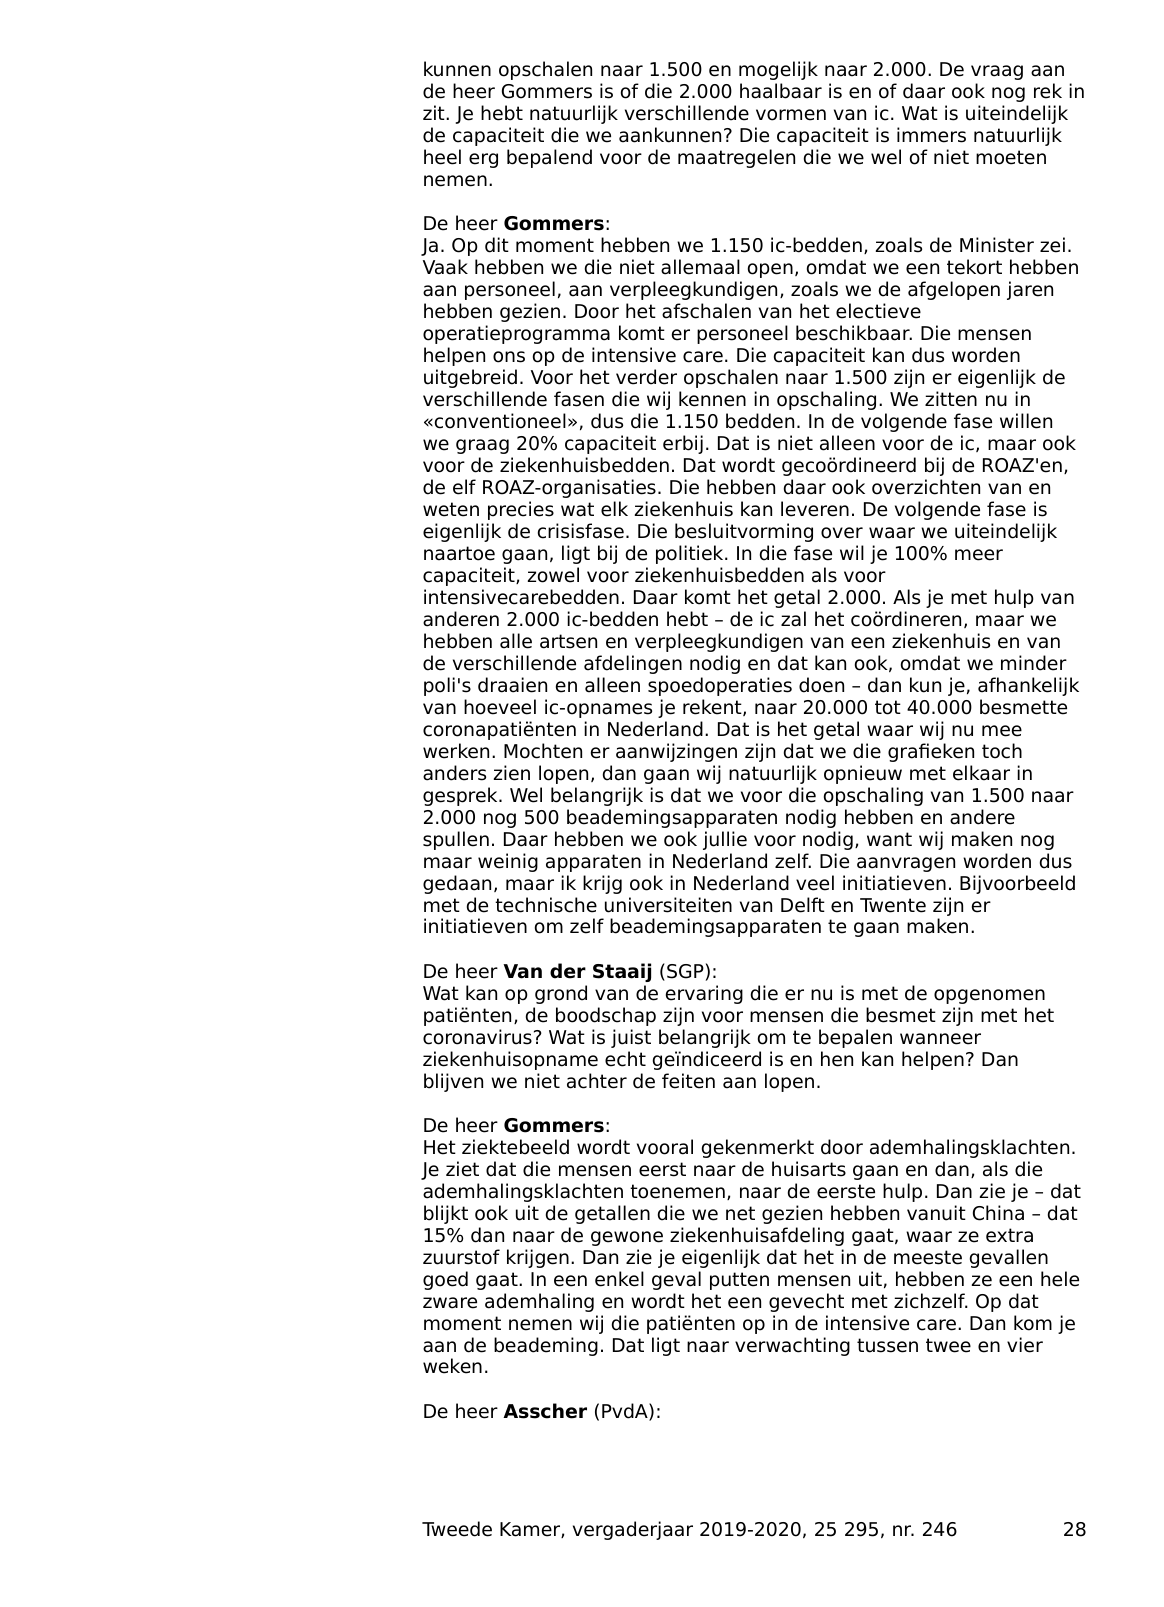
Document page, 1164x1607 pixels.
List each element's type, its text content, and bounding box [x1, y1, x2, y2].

text De heer Gommers: [422, 213, 1087, 235]
text Wat kan op grond van de ervaring die er nu is met de opgenomen patiënten, de boodschap zijn voor mensen die besmet zijn met het coronavirus? Wat is juist belangrijk om te bepalen wanneer ziekenhuisopname echt geïndiceerd is en hen kan helpen? Dan blijven we niet achter de feiten aan lopen. [422, 983, 1087, 1092]
text De heer Asscher (PvdA): [422, 1401, 1087, 1423]
text kunnen opschalen naar 1.500 en mogelijk naar 2.000. De vraag aan de heer Gommers is of die 2.000 haalbaar is en of daar ook nog rek in zit. Je hebt natuurlijk verschillende vormen van ic. Wat is uiteindelijk de capaciteit die we aankunnen? Die capaciteit is immers natuurlijk heel erg bepalend voor de maatregelen die we wel of niet moeten nemen. [422, 59, 1087, 191]
text De heer Gommers: [422, 1115, 1087, 1137]
text Het ziektebeeld wordt vooral gekenmerkt door ademhalingsklachten. Je ziet dat die mensen eerst naar de huisarts gaan en dan, als die ademhalingsklachten toenemen, naar de eerste hulp. Dan zie je – dat blijkt ook uit de getallen die we net gezien hebben vanuit China – dat 15% dan naar de gewone ziekenhuisafdeling gaat, waar ze extra zuurstof krijgen. Dan zie je eigenlijk dat het in de meeste gevallen goed gaat. In een enkel geval putten mensen uit, hebben ze een hele zware ademhaling en wordt het een gevecht met zichzelf. Op dat moment nemen wij die patiënten op in de intensive care. Dan kom je aan de beademing. Dat ligt naar verwachting tussen twee en vier weken. [422, 1137, 1087, 1378]
text Ja. Op dit moment hebben we 1.150 ic-bedden, zoals de Minister zei. Vaak hebben we die niet allemaal open, omdat we een tekort hebben aan personeel, aan verpleegkundigen, zoals we de afgelopen jaren hebben gezien. Door het afschalen van het electieve operatieprogramma komt er personeel beschikbaar. Die mensen helpen ons op de intensive care. Die capaciteit kan dus worden uitgebreid. Voor het verder opschalen naar 1.500 zijn er eigenlijk de verschillende fasen die wij kennen in opschaling. We zitten nu in «conventioneel», dus die 1.150 bedden. In de volgende fase willen we graag 20% capaciteit erbij. Dat is niet alleen voor de ic, maar ook voor de ziekenhuisbedden. Dat wordt gecoördineerd bij de ROAZ'en, de elf ROAZ-organisaties. Die hebben daar ook overzichten van en weten precies wat elk ziekenhuis kan leveren. De volgende fase is eigenlijk de crisisfase. Die besluitvorming over waar we uiteindelijk naartoe gaan, ligt bij de politiek. In die fase wil je 100% meer capaciteit, zowel voor ziekenhuisbedden als voor intensivecarebedden. Daar komt het getal 2.000. Als je met hulp van anderen 2.000 ic-bedden hebt – de ic zal het coördineren, maar we hebben alle artsen en verpleegkundigen van een ziekenhuis en van de verschillende afdelingen nodig en dat kan ook, omdat we minder poli's draaien en alleen spoedoperaties doen – dan kun je, afhankelijk van hoeveel ic-opnames je rekent, naar 20.000 tot 40.000 besmette coronapatiënten in Nederland. Dat is het getal waar wij nu mee werken. Mochten er aanwijzingen zijn dat we die grafieken toch anders zien lopen, dan gaan wij natuurlijk opnieuw met elkaar in gesprek. Wel belangrijk is dat we voor die opschaling van 1.500 naar 2.000 nog 500 beademingsapparaten nodig hebben en andere spullen. Daar hebben we ook jullie voor nodig, want wij maken nog maar weinig apparaten in Nederland zelf. Die aanvragen worden dus gedaan, maar ik krijg ook in Nederland veel initiatieven. Bijvoorbeeld met de technische universiteiten van Delft en Twente zijn er initiatieven om zelf beademingsapparaten te gaan maken. [422, 235, 1087, 938]
text De heer Van der Staaij (SGP): [422, 961, 1087, 983]
